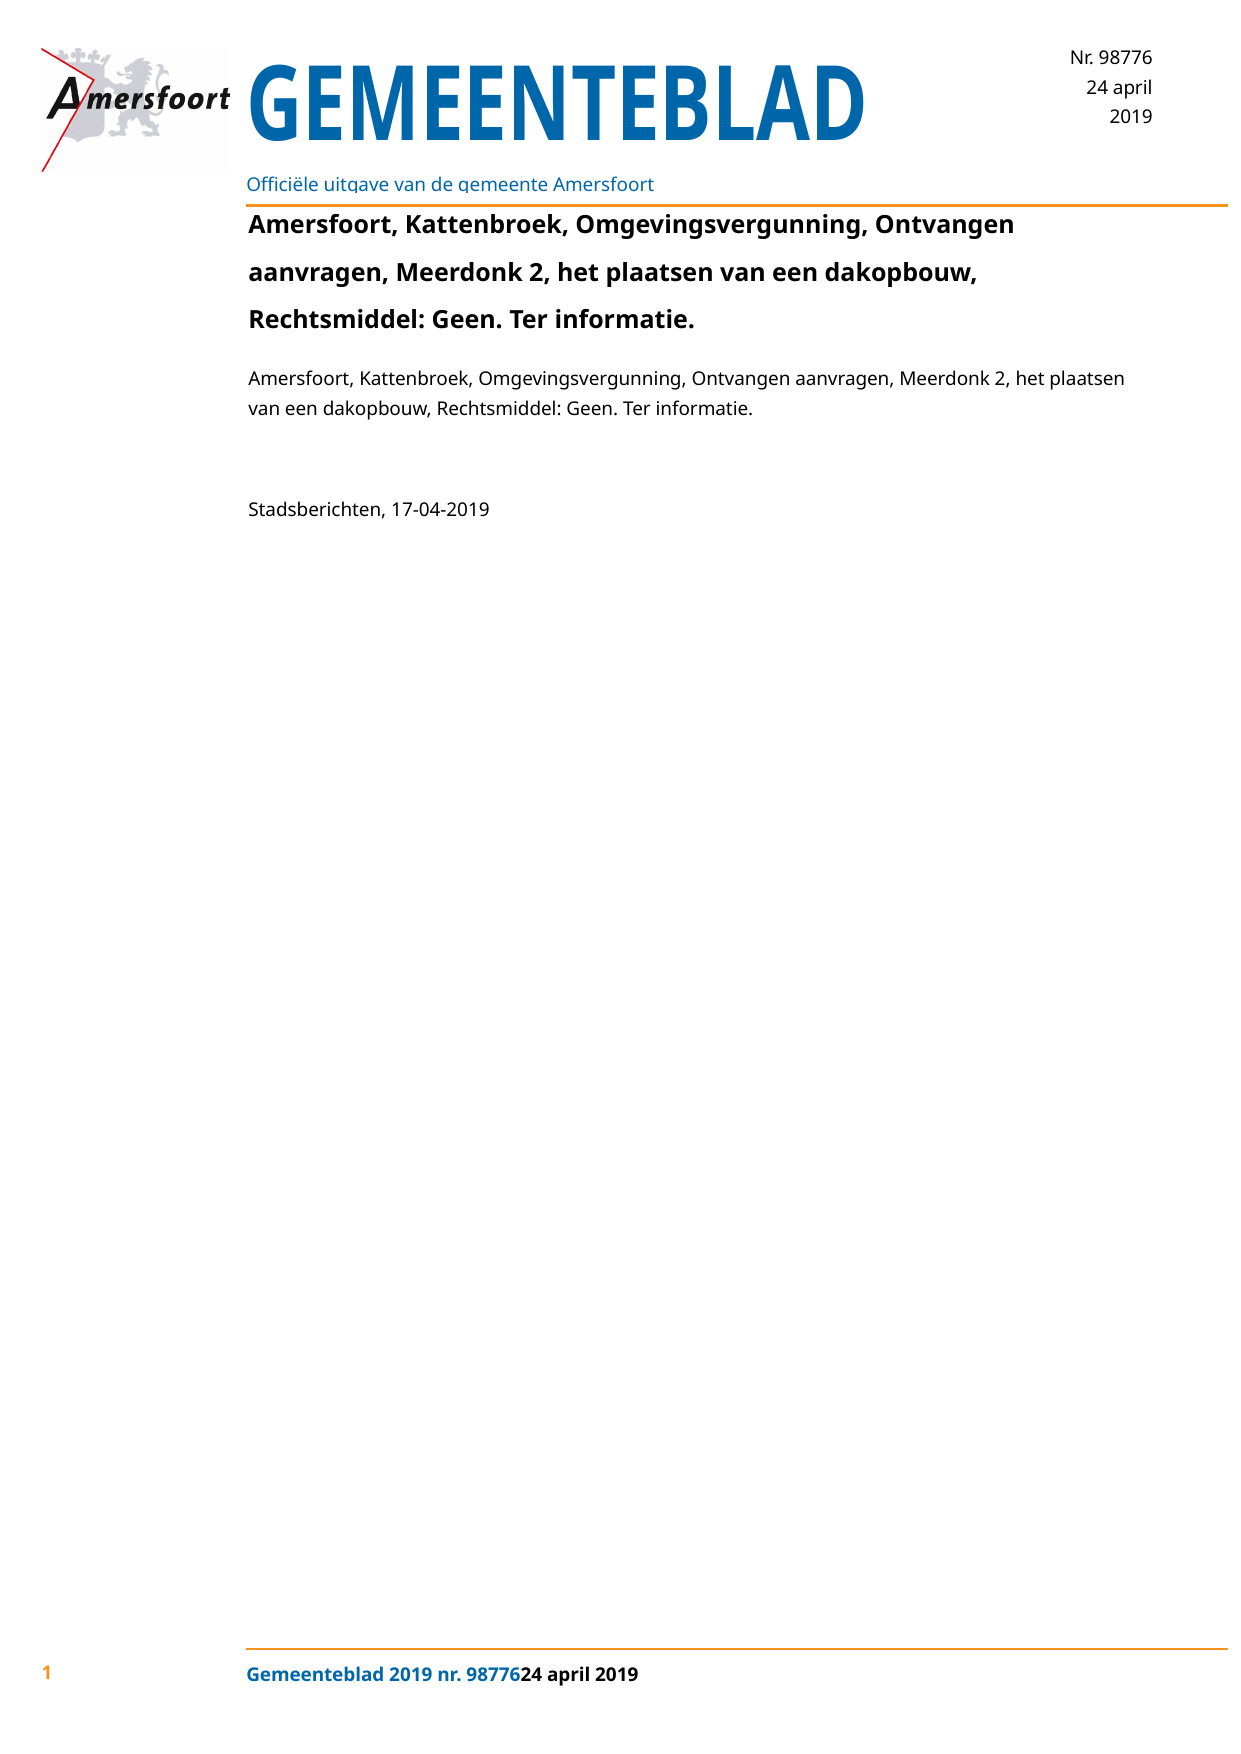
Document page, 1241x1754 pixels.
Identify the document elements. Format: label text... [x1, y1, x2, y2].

picture [41, 47, 231, 172]
text Amersfoort, Kattenbroek, Omgevingsvergunning, Ontvangen aanvragen, Meerdonk 2, het plaatsen van een dakopbouw, Rechtsmiddel: Geen. Ter informatie. [248, 207, 1152, 336]
text Amersfoort, Kattenbroek, Omgevingsvergunning, Ontvangen aanvragen, Meerdonk 2, het plaatsen van een dakopbouw, Rechtsmiddel: Geen. Ter informatie. [248, 366, 1152, 421]
text Stadsberichten, 17-04-2019 [248, 496, 1152, 522]
